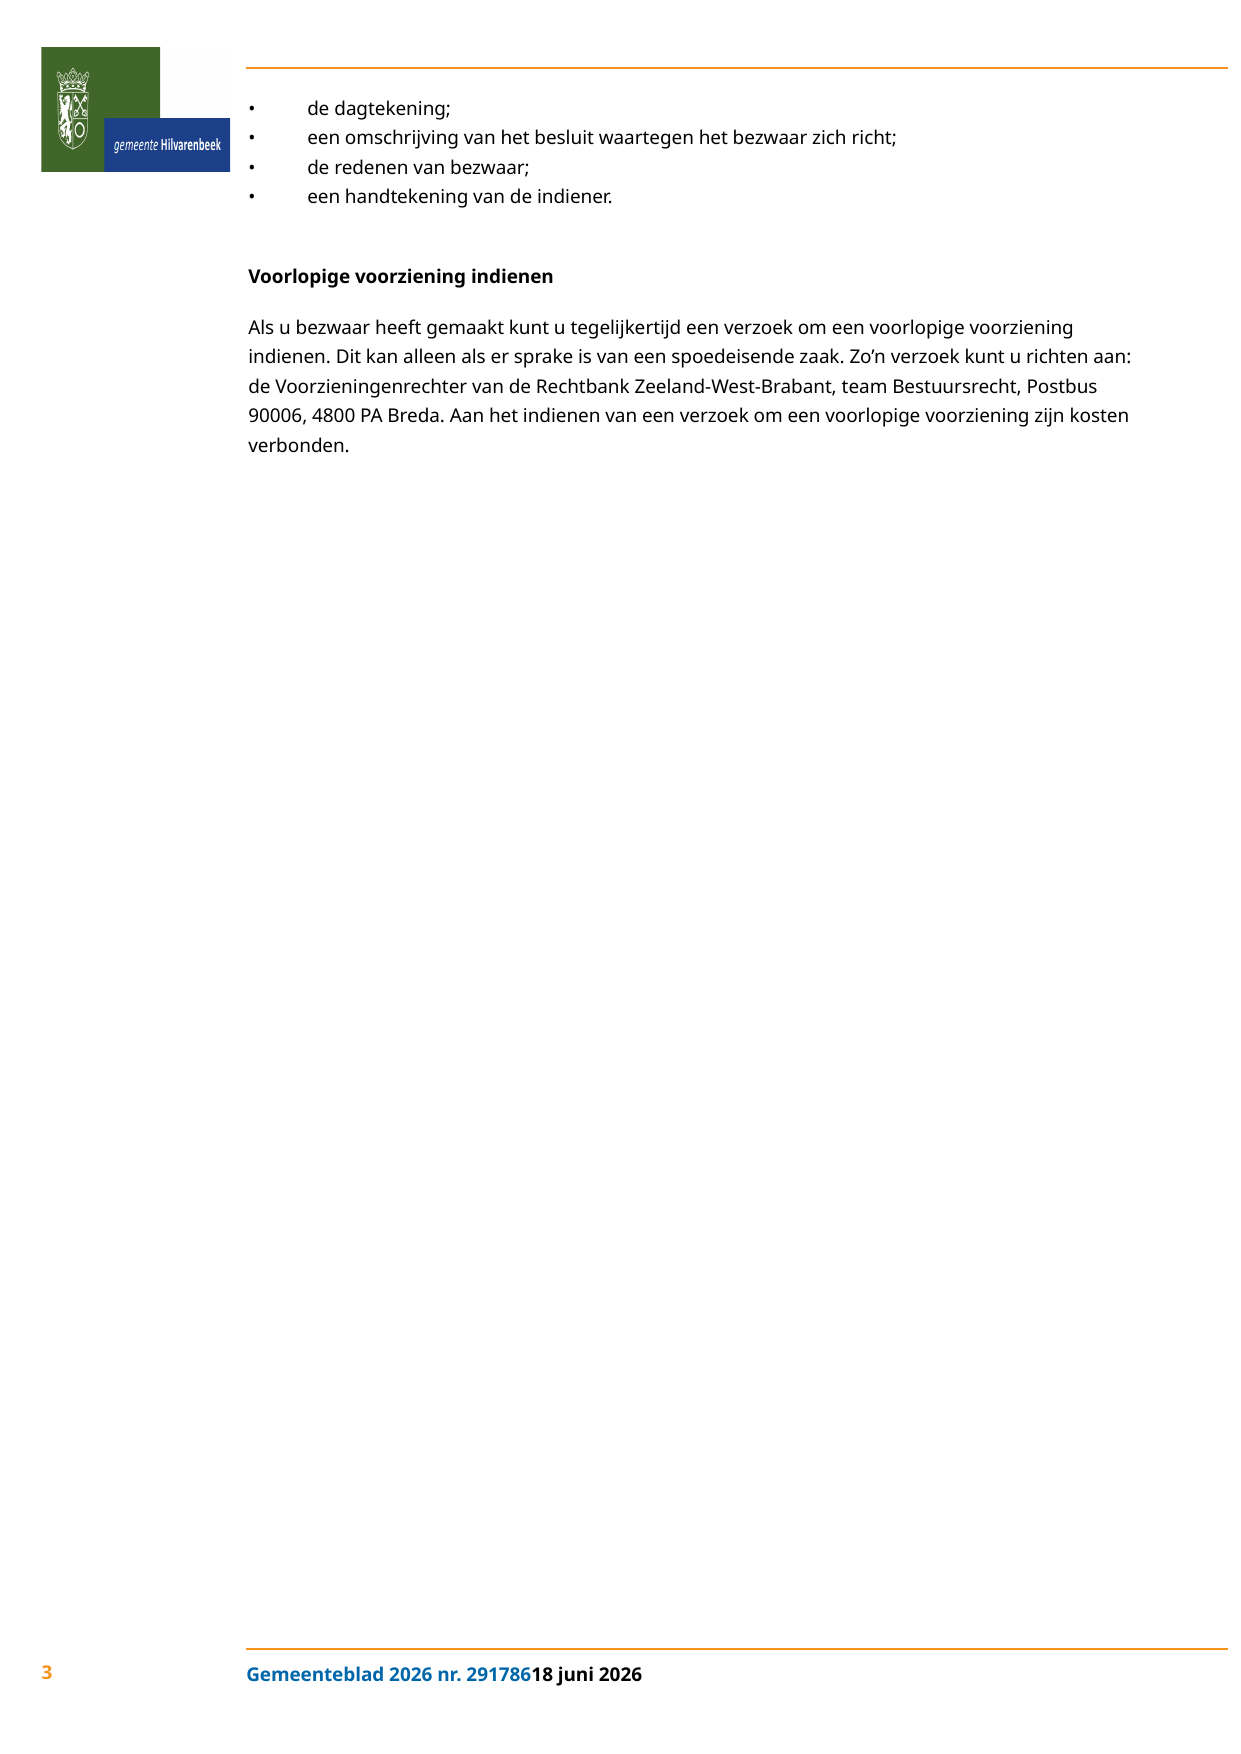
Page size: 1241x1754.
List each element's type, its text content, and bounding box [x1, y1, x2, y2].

text Voorlopige voorziening indienen [248, 263, 1152, 289]
list een omschrijving van het besluit waartegen het bezwaar zich richt; [248, 124, 1152, 150]
picture [41, 47, 231, 172]
text Als u bezwaar heeft gemaakt kunt u tegelijkertijd een verzoek om een voorlopige voorziening indienen. Dit kan alleen als er sprake is van een spoedeisende zaak. Zo’n verzoek kunt u richten aan: de Voorzieningenrechter van de Rechtbank Zeeland-West-Brabant, team Bestuursrecht, Postbus 90006, 4800 PA Breda. Aan het indienen van een verzoek om een voorlopige voorziening zijn kosten verbonden. [248, 314, 1152, 458]
list een handtekening van de indiener. [248, 183, 1152, 209]
list de redenen van bezwaar; [248, 154, 1152, 180]
list de dagtekening; [248, 95, 1152, 121]
